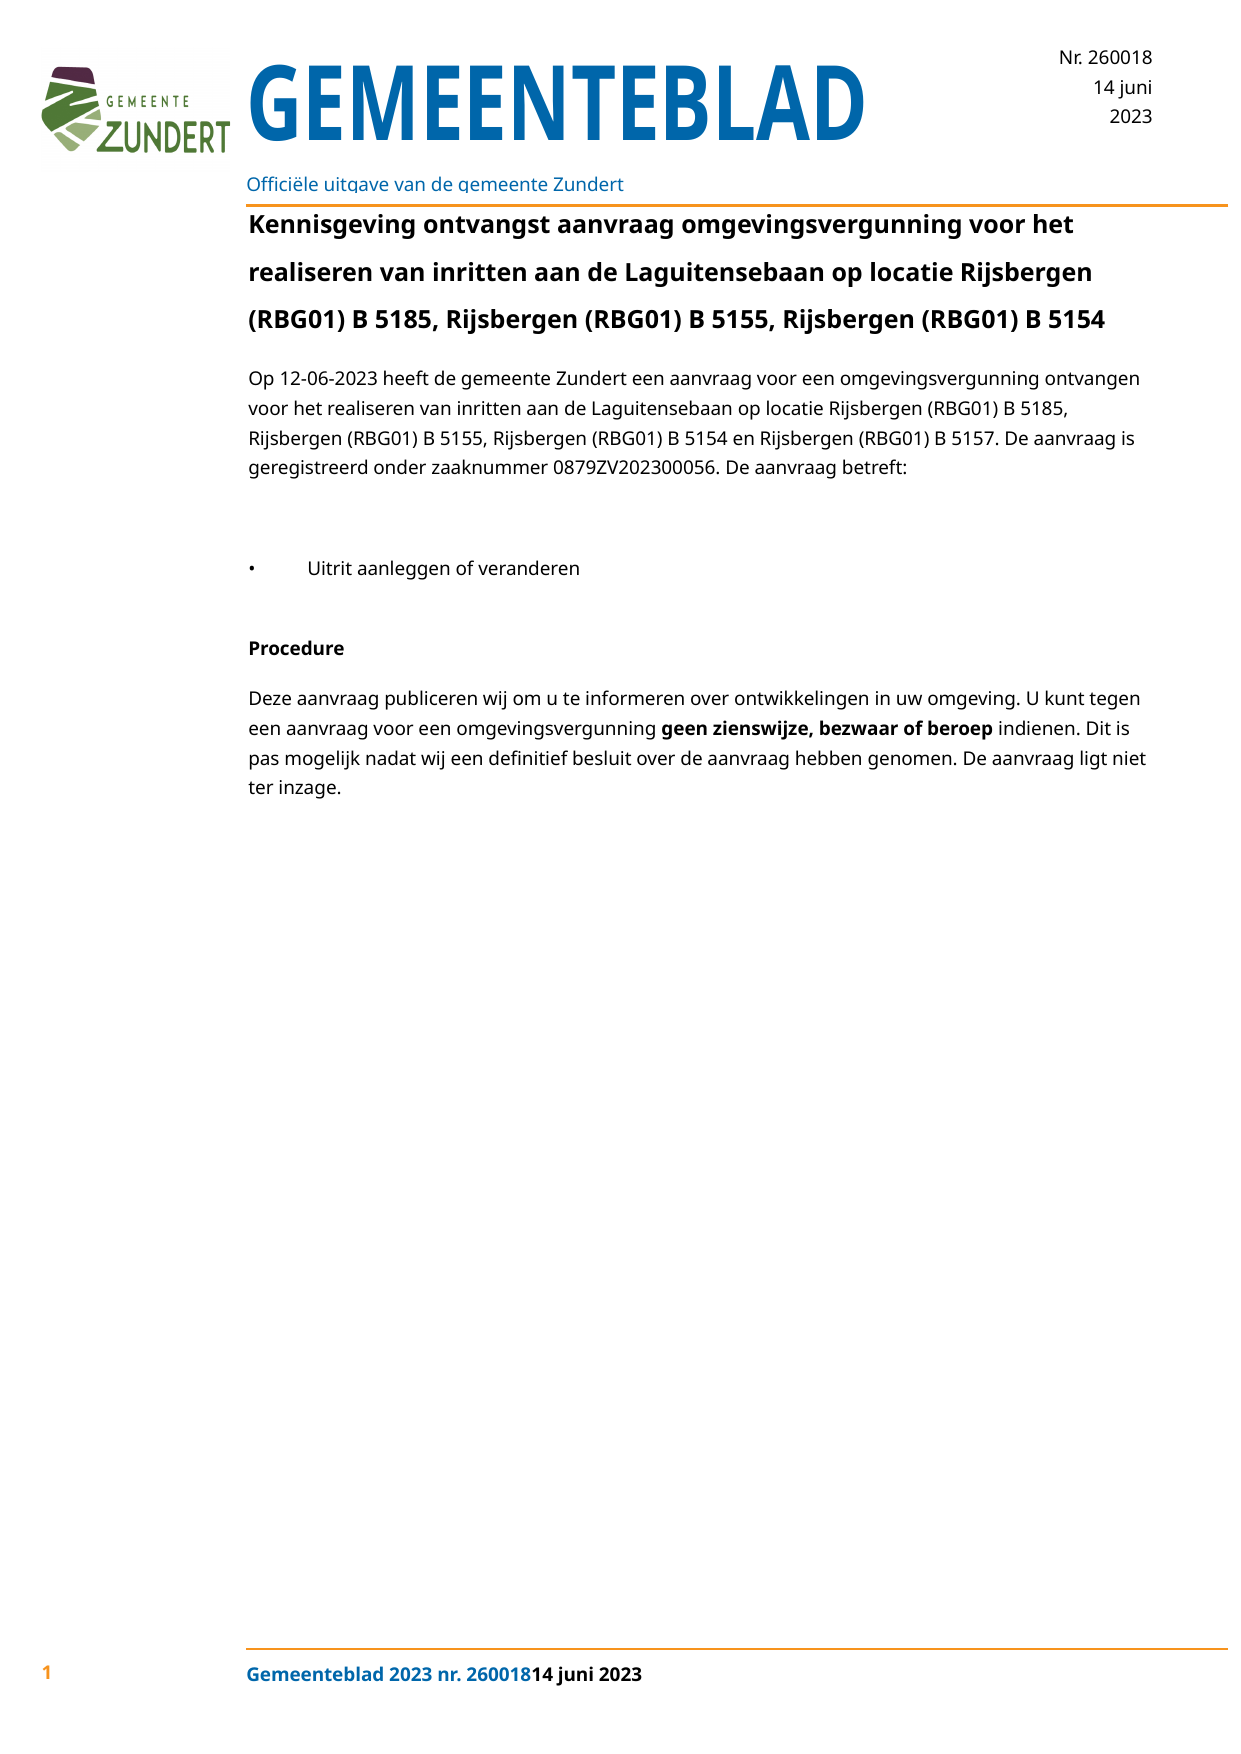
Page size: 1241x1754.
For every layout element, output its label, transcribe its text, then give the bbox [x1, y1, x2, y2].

text Op 12-06-2023 heeft de gemeente Zundert een aanvraag voor een omgevingsvergunning ontvangen voor het realiseren van inritten aan de Laguitensebaan op locatie Rijsbergen (RBG01) B 5185, Rijsbergen (RBG01) B 5155, Rijsbergen (RBG01) B 5154 en Rijsbergen (RBG01) B 5157. De aanvraag is geregistreerd onder zaaknummer 0879ZV202300056. De aanvraag betreft: [248, 366, 1152, 480]
list Uitrit aanleggen of veranderen [248, 555, 1152, 581]
picture [41, 47, 231, 172]
text Deze aanvraag publiceren wij om u te informeren over ontwikkelingen in uw omgeving. U kunt tegen een aanvraag voor een omgevingsvergunning geen zienswijze, bezwaar of beroep indienen. Dit is pas mogelijk nadat wij een definitief besluit over de aanvraag hebben genomen. De aanvraag ligt niet ter inzage. [248, 686, 1152, 800]
text Kennisgeving ontvangst aanvraag omgevingsvergunning voor het realiseren van inritten aan de Laguitensebaan op locatie Rijsbergen (RBG01) B 5185, Rijsbergen (RBG01) B 5155, Rijsbergen (RBG01) B 5154 [248, 207, 1152, 336]
text Procedure [248, 635, 1152, 661]
